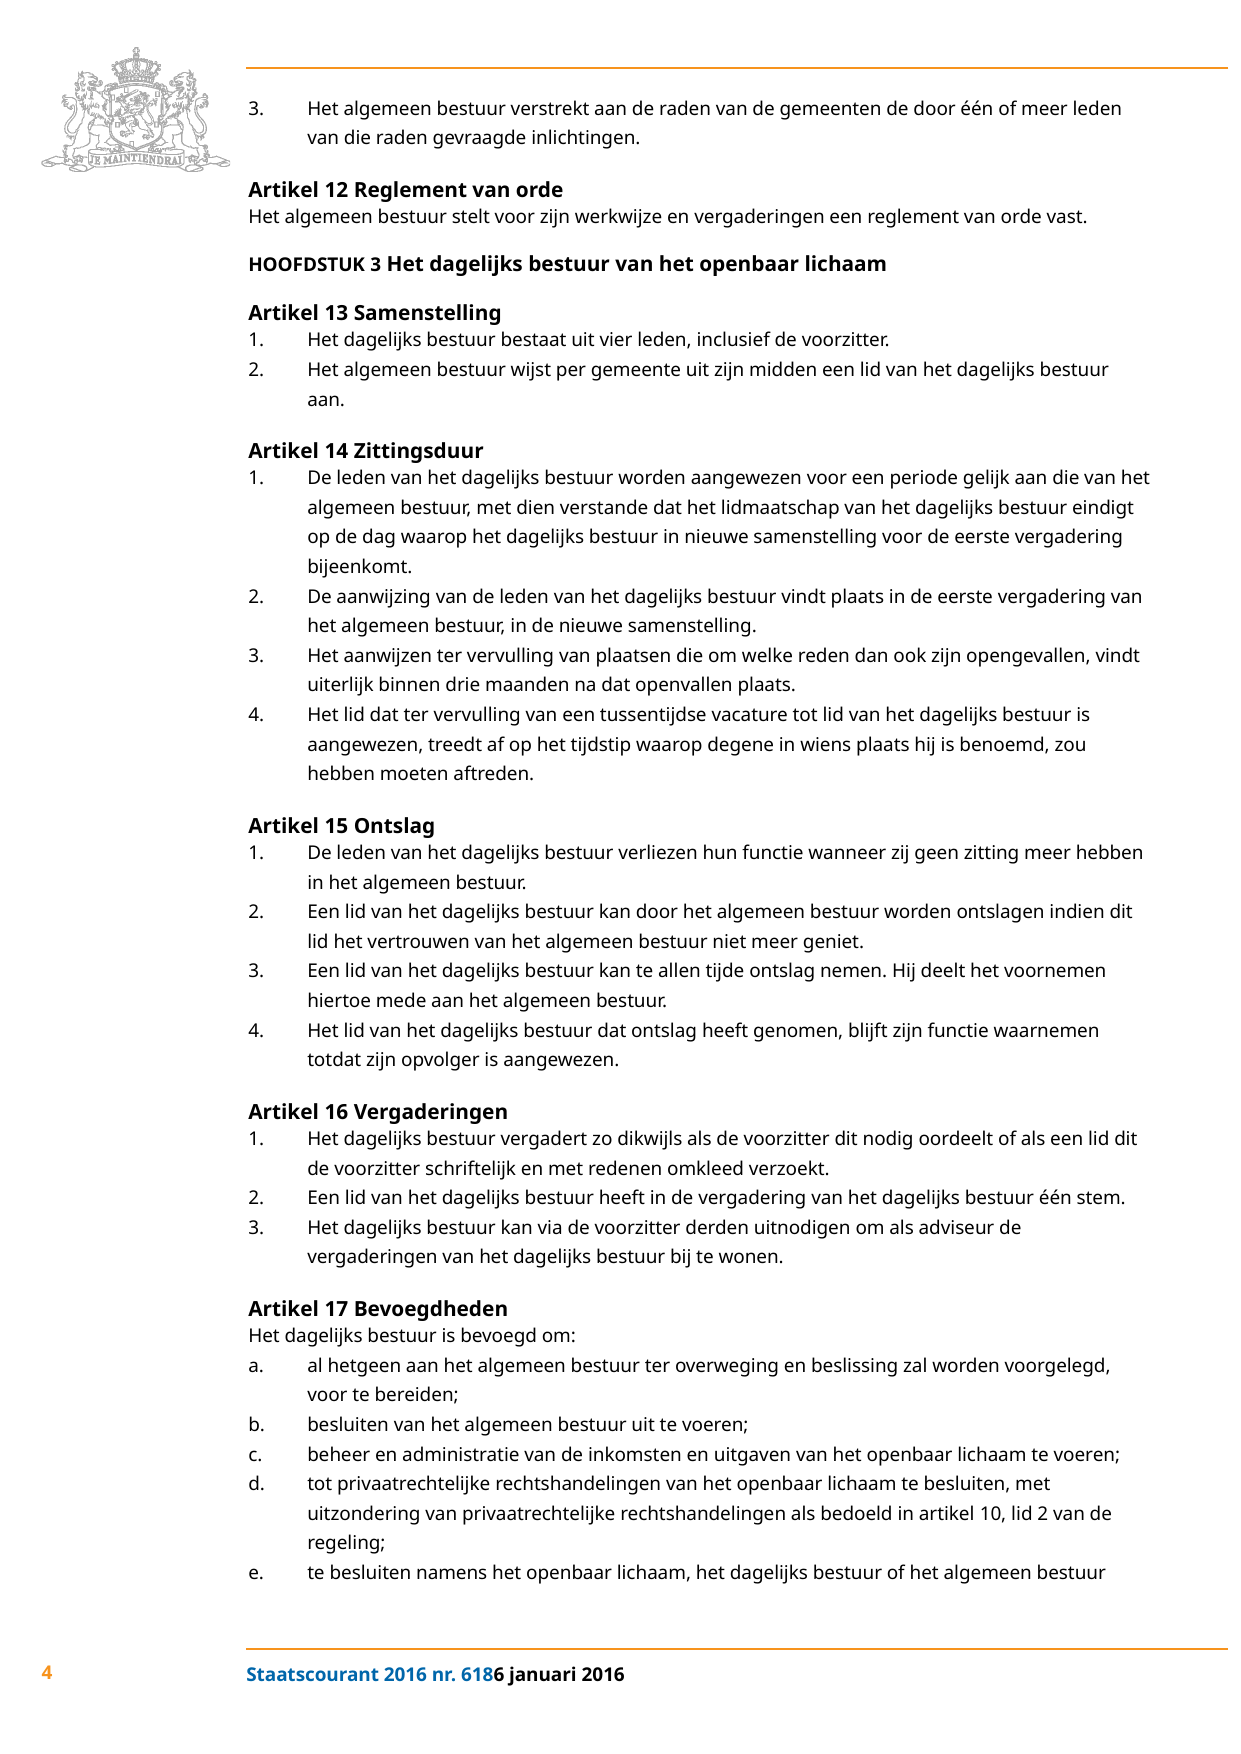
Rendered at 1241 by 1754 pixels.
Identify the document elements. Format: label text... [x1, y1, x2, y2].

list Een lid van het dagelijks bestuur kan door het algemeen bestuur worden ontslagen indien dit lid het vertrouwen van het algemeen bestuur niet meer geniet. [248, 898, 1152, 954]
text Het dagelijks bestuur is bevoegd om: [248, 1322, 1152, 1348]
list Het lid van het dagelijks bestuur dat ontslag heeft genomen, blijft zijn functie waarnemen totdat zijn opvolger is aangewezen. [248, 1017, 1152, 1072]
list besluiten van het algemeen bestuur uit te voeren; [248, 1411, 1152, 1437]
text Artikel 15 Ontslag [248, 811, 1152, 839]
list Een lid van het dagelijks bestuur heeft in de vergadering van het dagelijks bestuur één stem. [248, 1184, 1152, 1210]
list Een lid van het dagelijks bestuur kan te allen tijde ontslag nemen. Hij deelt het voornemen hiertoe mede aan het algemeen bestuur. [248, 958, 1152, 1013]
picture [41, 47, 231, 172]
text Artikel 17 Bevoegdheden [248, 1294, 1152, 1322]
text HOOFDSTUK 3 Het dagelijks bestuur van het openbaar lichaam [248, 249, 1152, 277]
list De leden van het dagelijks bestuur worden aangewezen voor een periode gelijk aan die van het algemeen bestuur, met dien verstande dat het lidmaatschap van het dagelijks bestuur eindigt op de dag waarop het dagelijks bestuur in nieuwe samenstelling voor de eerste vergadering bijeenkomt. [248, 464, 1152, 579]
text Artikel 16 Vergaderingen [248, 1097, 1152, 1125]
list Het dagelijks bestuur vergadert zo dikwijls als de voorzitter dit nodig oordeelt of als een lid dit de voorzitter schriftelijk en met redenen omkleed verzoekt. [248, 1125, 1152, 1181]
list Het lid dat ter vervulling van een tussentijdse vacature tot lid van het dagelijks bestuur is aangewezen, treedt af op het tijdstip waarop degene in wiens plaats hij is benoemd, zou hebben moeten aftreden. [248, 701, 1152, 786]
list tot privaatrechtelijke rechtshandelingen van het openbaar lichaam te besluiten, met uitzondering van privaatrechtelijke rechtshandelingen als bedoeld in artikel 10, lid 2 van de regeling; [248, 1470, 1152, 1555]
list te besluiten namens het openbaar lichaam, het dagelijks bestuur of het algemeen bestuur [248, 1559, 1152, 1585]
text Artikel 13 Samenstelling [248, 298, 1152, 327]
list al hetgeen aan het algemeen bestuur ter overweging en beslissing zal worden voorgelegd, voor te bereiden; [248, 1352, 1152, 1407]
text Artikel 14 Zittingsduur [248, 436, 1152, 464]
list De leden van het dagelijks bestuur verliezen hun functie wanneer zij geen zitting meer hebben in het algemeen bestuur. [248, 839, 1152, 894]
list Het dagelijks bestuur kan via de voorzitter derden uitnodigen om als adviseur de vergaderingen van het dagelijks bestuur bij te wonen. [248, 1214, 1152, 1269]
list beheer en administratie van de inkomsten en uitgaven van het openbaar lichaam te voeren; [248, 1441, 1152, 1466]
list Het algemeen bestuur verstrekt aan de raden van de gemeenten de door één of meer leden van die raden gevraagde inlichtingen. [248, 95, 1152, 150]
list Het dagelijks bestuur bestaat uit vier leden, inclusief de voorzitter. [248, 327, 1152, 352]
text Het algemeen bestuur stelt voor zijn werkwijze en vergaderingen een reglement van orde vast. [248, 203, 1152, 229]
list Het algemeen bestuur wijst per gemeente uit zijn midden een lid van het dagelijks bestuur aan. [248, 356, 1152, 411]
list Het aanwijzen ter vervulling van plaatsen die om welke reden dan ook zijn opengevallen, vindt uiterlijk binnen drie maanden na dat openvallen plaats. [248, 642, 1152, 697]
list De aanwijzing van de leden van het dagelijks bestuur vindt plaats in de eerste vergadering van het algemeen bestuur, in de nieuwe samenstelling. [248, 583, 1152, 638]
text Artikel 12 Reglement van orde [248, 175, 1152, 203]
